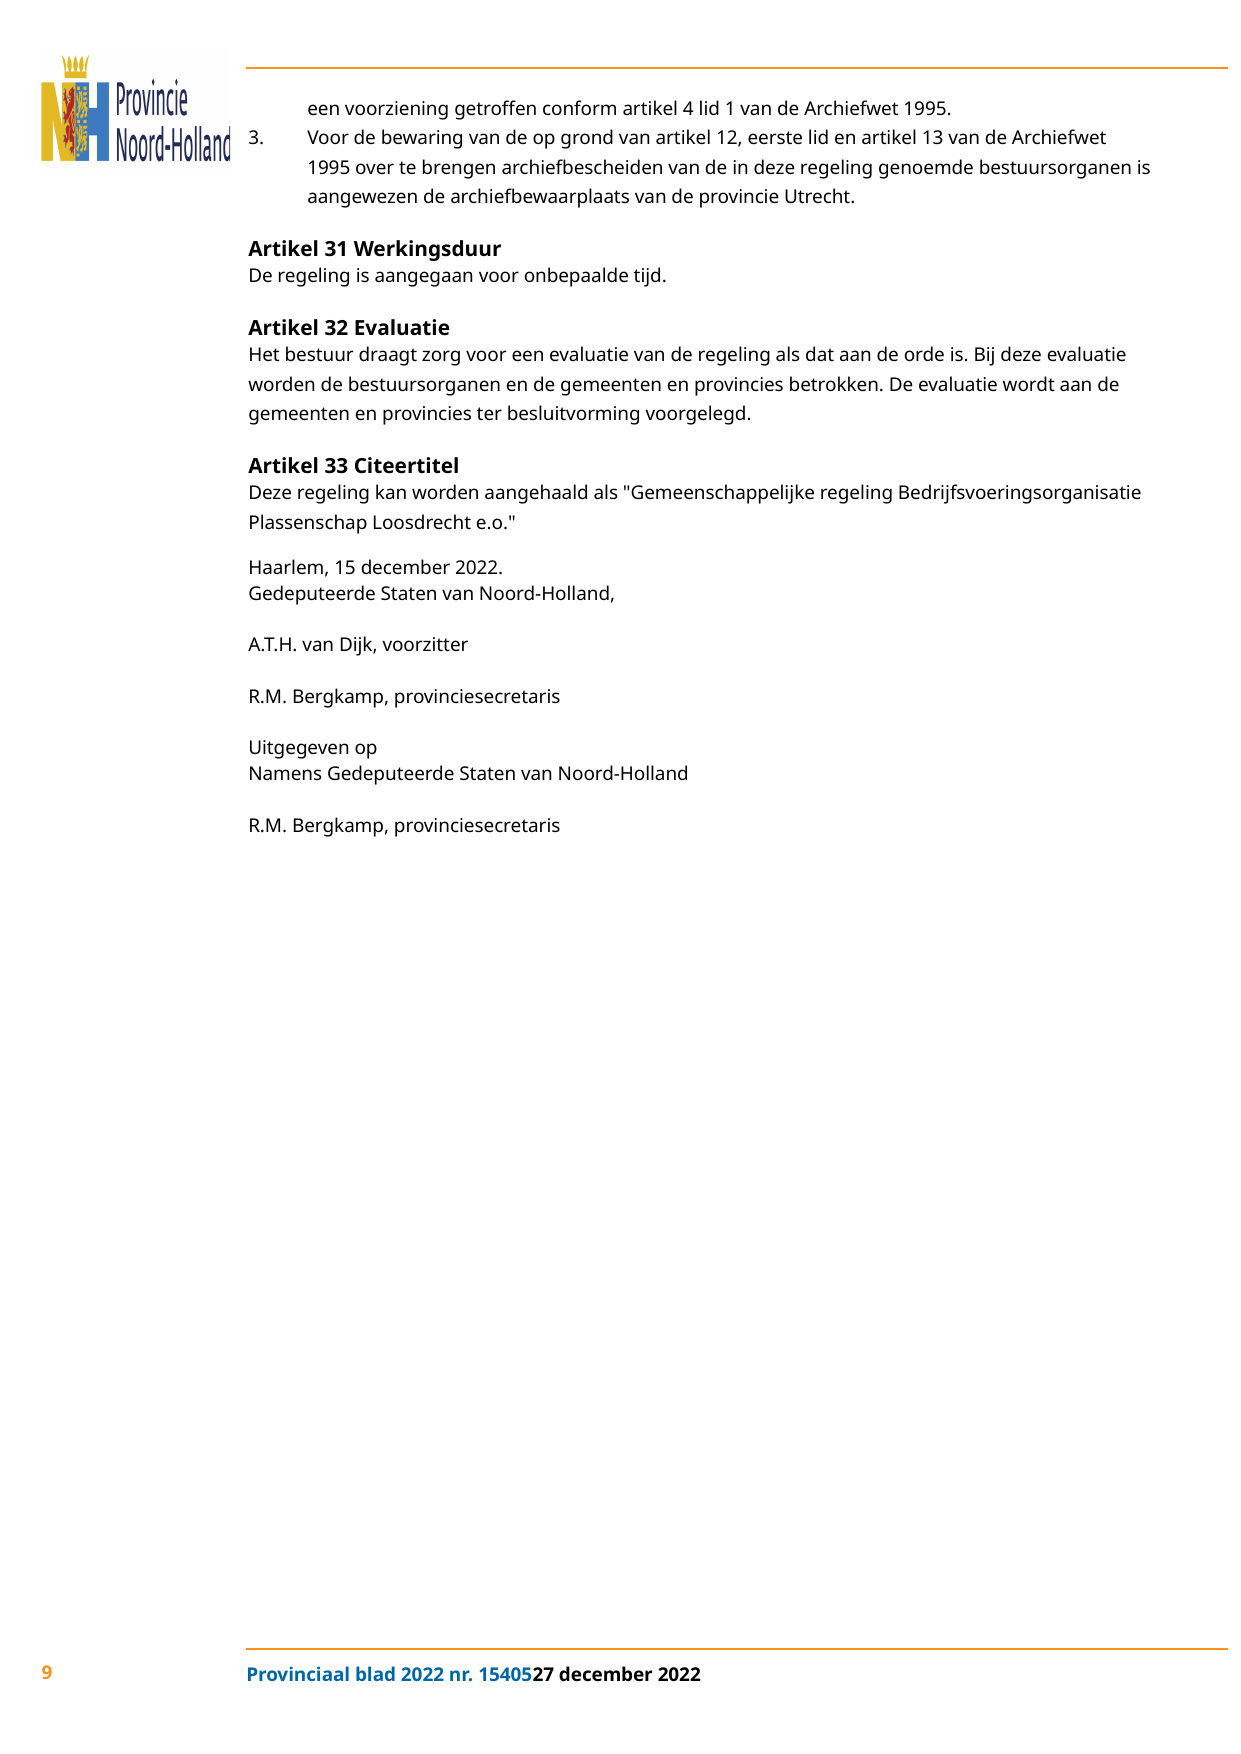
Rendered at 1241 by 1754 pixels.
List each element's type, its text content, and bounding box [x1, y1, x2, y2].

text Uitgegeven op [248, 734, 1152, 760]
text A.T.H. van Dijk, voorzitter [248, 632, 1152, 657]
text Namens Gedeputeerde Staten van Noord-Holland [248, 760, 1152, 786]
text Het bestuur draagt zorg voor een evaluatie van de regeling als dat aan de orde is. Bij deze evaluatie worden de bestuursorganen en de gemeenten en provincies betrokken. De evaluatie wordt aan de gemeenten en provincies ter besluitvorming voorgelegd. [248, 341, 1152, 426]
list Voor de bewaring van de op grond van artikel 12, eerste lid en artikel 13 van de Archiefwet 1995 over te brengen archiefbescheiden van de in deze regeling genoemde bestuursorganen is aangewezen de archiefbewaarplaats van de provincie Utrecht. [248, 124, 1152, 209]
text R.M. Bergkamp, provinciesecretaris [248, 812, 1152, 837]
text De regeling is aangegaan voor onbepaalde tijd. [248, 262, 1152, 288]
text R.M. Bergkamp, provinciesecretaris [248, 683, 1152, 709]
picture [41, 47, 231, 172]
list een voorziening getroffen conform artikel 4 lid 1 van de Archiefwet 1995. [248, 95, 1152, 121]
text Artikel 31 Werkingsduur [248, 234, 1152, 262]
text Deze regeling kan worden aangehaald als "Gemeenschappelijke regeling Bedrijfsvoeringsorganisatie Plassenschap Loosdrecht e.o." [248, 479, 1152, 534]
text Artikel 33 Citeertitel [248, 451, 1152, 479]
text Gedeputeerde Staten van Noord-Holland, [248, 580, 1152, 606]
text Haarlem, 15 december 2022. [248, 554, 1152, 580]
text Artikel 32 Evaluatie [248, 313, 1152, 341]
